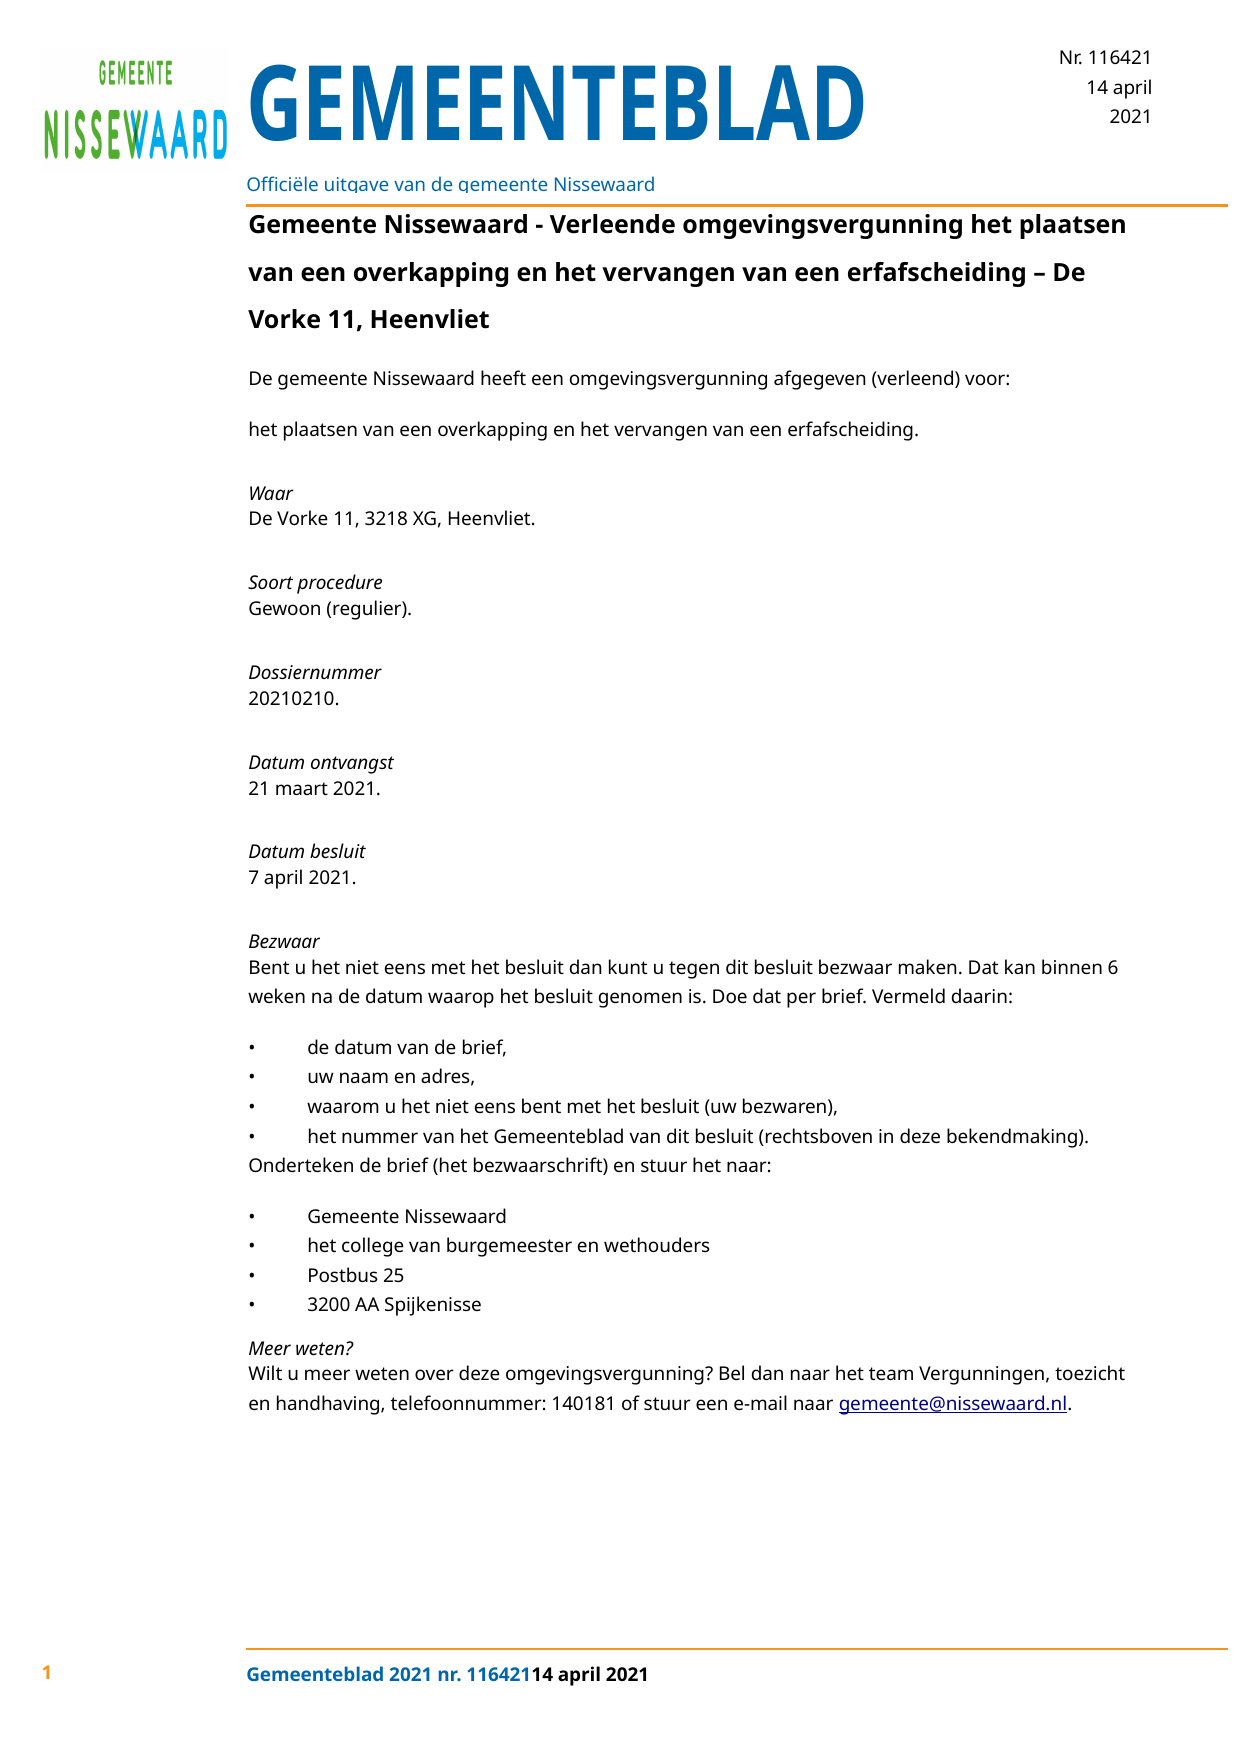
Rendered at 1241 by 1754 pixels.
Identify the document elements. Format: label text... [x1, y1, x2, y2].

text Waar [248, 480, 1152, 506]
text Soort procedure [248, 569, 1152, 595]
list Gemeente Nissewaard [248, 1203, 1152, 1228]
text Onderteken de brief (het bezwaarschrift) en stuur het naar: [248, 1152, 1152, 1178]
text Bent u het niet eens met het besluit dan kunt u tegen dit besluit bezwaar maken. Dat kan binnen 6 weken na de datum waarop het besluit genomen is. Doe dat per brief. Vermeld daarin: [248, 954, 1152, 1009]
text het plaatsen van een overkapping en het vervangen van een erfafscheiding. [248, 416, 1152, 442]
text Gemeente Nissewaard - Verleende omgevingsvergunning het plaatsen van een overkapping en het vervangen van een erfafscheiding – De Vorke 11, Heenvliet [248, 207, 1152, 336]
list de datum van de brief, [248, 1034, 1152, 1060]
text De gemeente Nissewaard heeft een omgevingsvergunning afgegeven (verleend) voor: [248, 366, 1152, 391]
text Gewoon (regulier). [248, 595, 1152, 621]
text De Vorke 11, 3218 XG, Heenvliet. [248, 506, 1152, 531]
text 21 maart 2021. [248, 775, 1152, 800]
text 7 april 2021. [248, 864, 1152, 890]
list uw naam en adres, [248, 1064, 1152, 1089]
list het nummer van het Gemeenteblad van dit besluit (rechtsboven in deze bekendmaking). [248, 1123, 1152, 1148]
list waarom u het niet eens bent met het besluit (uw bezwaren), [248, 1093, 1152, 1119]
picture [41, 47, 231, 172]
text Wilt u meer weten over deze omgevingsvergunning? Bel dan naar het team Vergunningen, toezicht en handhaving, telefoonnummer: 140181 of stuur een e-mail naar gemeente@nissewaard.nl. [248, 1360, 1152, 1416]
list het college van burgemeester en wethouders [248, 1232, 1152, 1258]
text 20210210. [248, 685, 1152, 711]
text Datum besluit [248, 839, 1152, 864]
text Dossiernummer [248, 659, 1152, 685]
text Meer weten? [248, 1335, 1152, 1360]
list 3200 AA Spijkenisse [248, 1292, 1152, 1317]
list Postbus 25 [248, 1262, 1152, 1288]
text Bezwaar [248, 928, 1152, 954]
text Datum ontvangst [248, 749, 1152, 775]
